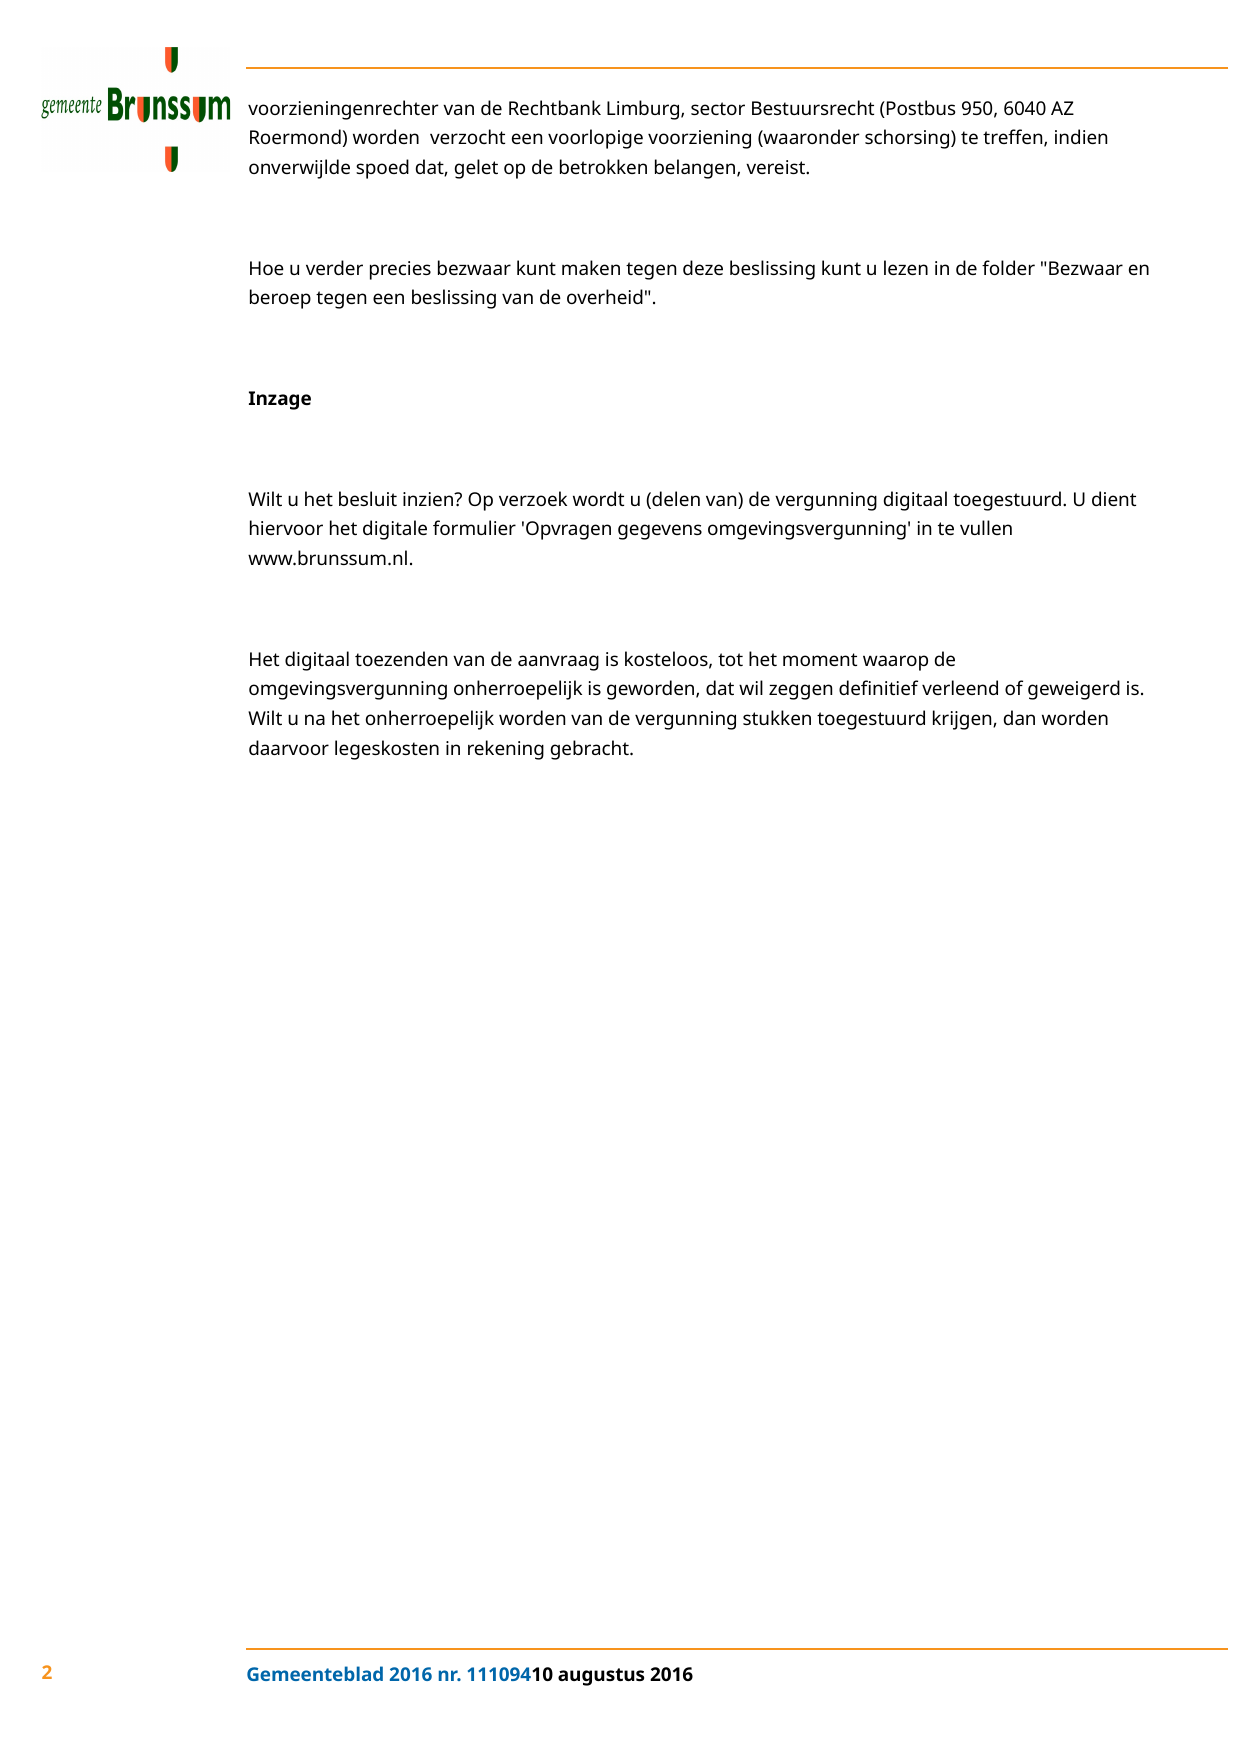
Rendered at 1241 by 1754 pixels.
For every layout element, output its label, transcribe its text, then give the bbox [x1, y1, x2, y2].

text Het digitaal toezenden van de aanvraag is kosteloos, tot het moment waarop de omgevingsvergunning onherroepelijk is geworden, dat wil zeggen definitief verleend of geweigerd is. Wilt u na het onherroepelijk worden van de vergunning stukken toegestuurd krijgen, dan worden daarvoor legeskosten in rekening gebracht. [248, 646, 1152, 761]
text Inzage [248, 385, 1152, 411]
text Wilt u het besluit inzien? Op verzoek wordt u (delen van) de vergunning digitaal toegestuurd. U dient hiervoor het digitale formulier 'Opvragen gegevens omgevingsvergunning' in te vullen www.brunssum.nl. [248, 486, 1152, 571]
text Hoe u verder precies bezwaar kunt maken tegen deze beslissing kunt u lezen in de folder "Bezwaar en beroep tegen een beslissing van de overheid". [248, 255, 1152, 310]
picture [41, 47, 231, 172]
text voorzieningenrechter van de Rechtbank Limburg, sector Bestuursrecht (Postbus 950, 6040 AZ Roermond) worden verzocht een voorlopige voorziening (waaronder schorsing) te treffen, indien onverwijlde spoed dat, gelet op de betrokken belangen, vereist. [248, 95, 1152, 180]
